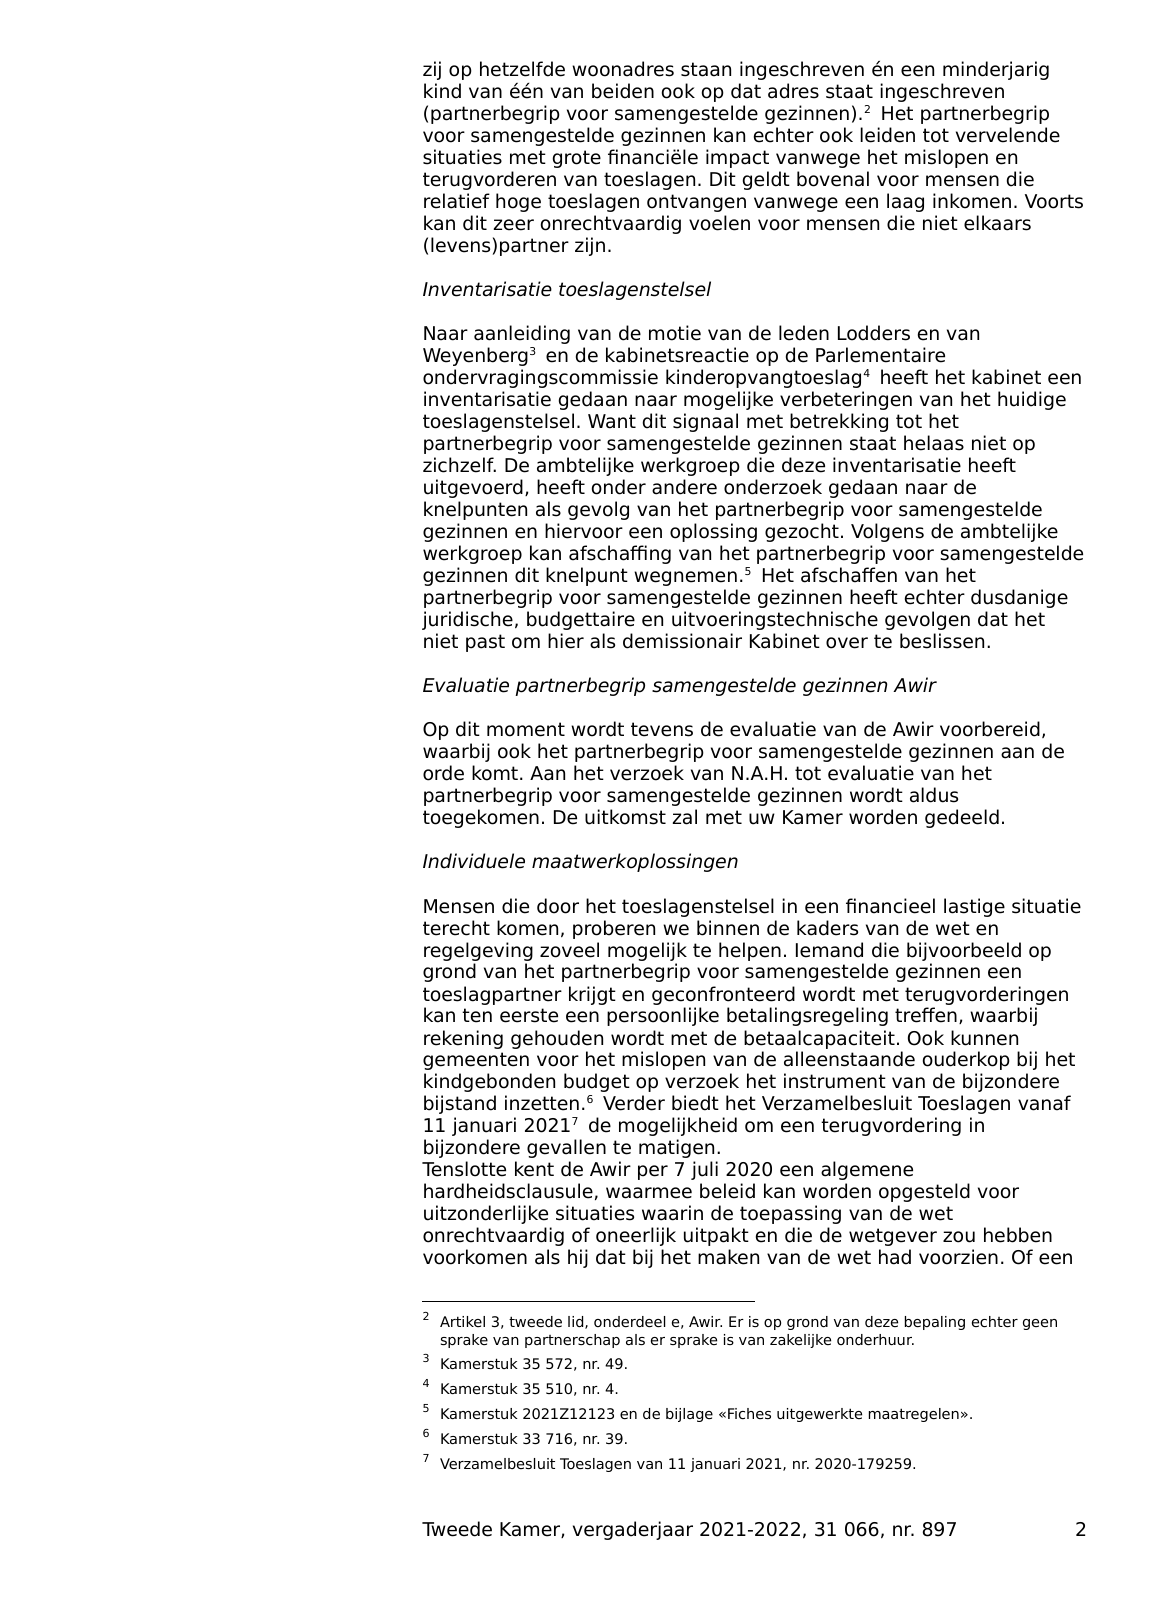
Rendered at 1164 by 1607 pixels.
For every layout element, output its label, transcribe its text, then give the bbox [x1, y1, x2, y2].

text Kamerstuk 2021Z12123 en de bijlage «Fiches uitgewerkte maatregelen». [422, 1402, 1087, 1424]
text zij op hetzelfde woonadres staan ingeschreven én een minderjarig kind van één van beiden ook op dat adres staat ingeschreven (partnerbegrip voor samengestelde gezinnen). Het partnerbegrip voor samengestelde gezinnen kan echter ook leiden tot vervelende situaties met grote financiële impact vanwege het mislopen en terugvorderen van toeslagen. Dit geldt bovenal voor mensen die relatief hoge toeslagen ontvangen vanwege een laag inkomen. Voorts kan dit zeer onrechtvaardig voelen voor mensen die niet elkaars (levens)partner zijn. [422, 59, 1087, 257]
text Mensen die door het toeslagenstelsel in een financieel lastige situatie terecht komen, proberen we binnen de kaders van de wet en regelgeving zoveel mogelijk te helpen. Iemand die bijvoorbeeld op grond van het partnerbegrip voor samengestelde gezinnen een toeslagpartner krijgt en geconfronteerd wordt met terugvorderingen kan ten eerste een persoonlijke betalingsregeling treffen, waarbij rekening gehouden wordt met de betaalcapaciteit. Ook kunnen gemeenten voor het mislopen van de alleenstaande ouderkop bij het kindgebonden budget op verzoek het instrument van de bijzondere bijstand inzetten. Verder biedt het Verzamelbesluit Toeslagen vanaf 11 januari 2021 de mogelijkheid om een terugvordering in bijzondere gevallen te matigen. [422, 896, 1087, 1159]
text Tenslotte kent de Awir per 7 juli 2020 een algemene hardheidsclausule, waarmee beleid kan worden opgesteld voor uitzonderlijke situaties waarin de toepassing van de wet onrechtvaardig of oneerlijk uitpakt en die de wetgever zou hebben voorkomen als hij dat bij het maken van de wet had voorzien. Of een [422, 1159, 1087, 1269]
text Op dit moment wordt tevens de evaluatie van de Awir voorbereid, waarbij ook het partnerbegrip voor samengestelde gezinnen aan de orde komt. Aan het verzoek van N.A.H. tot evaluatie van het partnerbegrip voor samengestelde gezinnen wordt aldus toegekomen. De uitkomst zal met uw Kamer worden gedeeld. [422, 719, 1087, 829]
text Kamerstuk 35 572, nr. 49. [422, 1352, 1087, 1374]
subtitle Evaluatie partnerbegrip samengestelde gezinnen Awir [422, 675, 1087, 697]
text Kamerstuk 35 510, nr. 4. [422, 1377, 1087, 1399]
text Kamerstuk 33 716, nr. 39. [422, 1427, 1087, 1449]
text Verzamelbesluit Toeslagen van 11 januari 2021, nr. 2020-179259. [422, 1452, 1087, 1474]
text Naar aanleiding van de motie van de leden Lodders en van Weyenberg en de kabinetsreactie op de Parlementaire ondervragingscommissie kinderopvangtoeslag heeft het kabinet een inventarisatie gedaan naar mogelijke verbeteringen van het huidige toeslagenstelsel. Want dit signaal met betrekking tot het partnerbegrip voor samengestelde gezinnen staat helaas niet op zichzelf. De ambtelijke werkgroep die deze inventarisatie heeft uitgevoerd, heeft onder andere onderzoek gedaan naar de knelpunten als gevolg van het partnerbegrip voor samengestelde gezinnen en hiervoor een oplossing gezocht. Volgens de ambtelijke werkgroep kan afschaffing van het partnerbegrip voor samengestelde gezinnen dit knelpunt wegnemen. Het afschaffen van het partnerbegrip voor samengestelde gezinnen heeft echter dusdanige juridische, budgettaire en uitvoeringstechnische gevolgen dat het niet past om hier als demissionair Kabinet over te beslissen. [422, 323, 1087, 653]
subtitle Inventarisatie toeslagenstelsel [422, 279, 1087, 301]
text Artikel 3, tweede lid, onderdeel e, Awir. Er is op grond van deze bepaling echter geen sprake van partnerschap als er sprake is van zakelijke onderhuur. [422, 1310, 1087, 1349]
subtitle Individuele maatwerkoplossingen [422, 851, 1087, 873]
